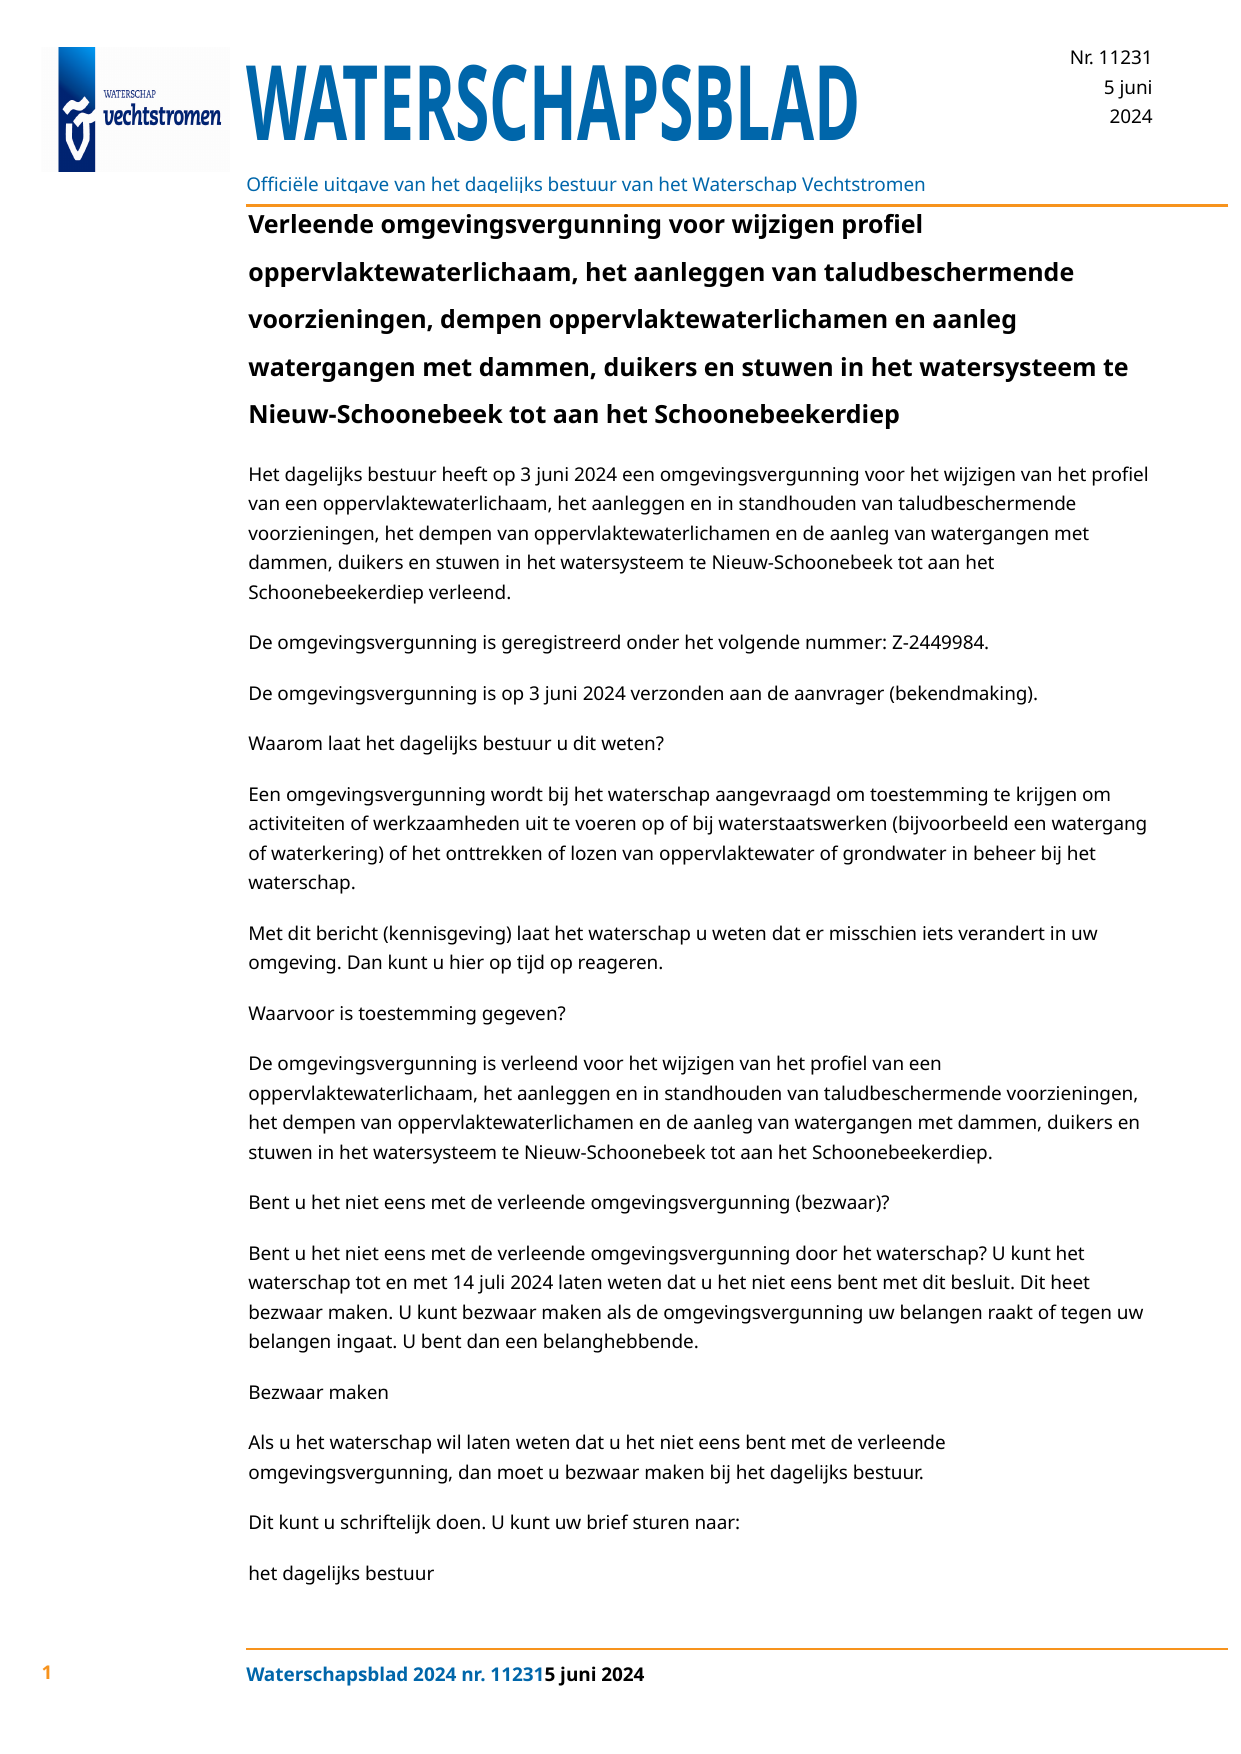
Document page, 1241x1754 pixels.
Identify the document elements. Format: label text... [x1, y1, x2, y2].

text het dagelijks bestuur [248, 1560, 1152, 1586]
text Met dit bericht (kennisgeving) laat het waterschap u weten dat er misschien iets verandert in uw omgeving. Dan kunt u hier op tijd op reageren. [248, 920, 1152, 975]
text Bent u het niet eens met de verleende omgevingsvergunning door het waterschap? U kunt het waterschap tot en met 14 juli 2024 laten weten dat u het niet eens bent met dit besluit. Dit heet bezwaar maken. U kunt bezwaar maken als de omgevingsvergunning uw belangen raakt of tegen uw belangen ingaat. U bent dan een belanghebbende. [248, 1240, 1152, 1354]
text Waarvoor is toestemming gegeven? [248, 1000, 1152, 1026]
text Bezwaar maken [248, 1379, 1152, 1405]
text Verleende omgevingsvergunning voor wijzigen profiel oppervlaktewaterlichaam, het aanleggen van taludbeschermende voorzieningen, dempen oppervlaktewaterlichamen en aanleg watergangen met dammen, duikers en stuwen in het watersysteem te Nieuw-Schoonebeek tot aan het Schoonebeekerdiep [248, 207, 1152, 431]
text Een omgevingsvergunning wordt bij het waterschap aangevraagd om toestemming te krijgen om activiteiten of werkzaamheden uit te voeren op of bij waterstaatswerken (bijvoorbeeld een watergang of waterkering) of het onttrekken of lozen van oppervlaktewater of grondwater in beheer bij het waterschap. [248, 781, 1152, 895]
text De omgevingsvergunning is op 3 juni 2024 verzonden aan de aanvrager (bekendmaking). [248, 680, 1152, 706]
text Als u het waterschap wil laten weten dat u het niet eens bent met de verleende omgevingsvergunning, dan moet u bezwaar maken bij het dagelijks bestuur. [248, 1429, 1152, 1485]
text Het dagelijks bestuur heeft op 3 juni 2024 een omgevingsvergunning voor het wijzigen van het profiel van een oppervlaktewaterlichaam, het aanleggen en in standhouden van taludbeschermende voorzieningen, het dempen van oppervlaktewaterlichamen en de aanleg van watergangen met dammen, duikers en stuwen in het watersysteem te Nieuw-Schoonebeek tot aan het Schoonebeekerdiep verleend. [248, 461, 1152, 605]
text Dit kunt u schriftelijk doen. U kunt uw brief sturen naar: [248, 1509, 1152, 1535]
text De omgevingsvergunning is verleend voor het wijzigen van het profiel van een oppervlaktewaterlichaam, het aanleggen en in standhouden van taludbeschermende voorzieningen, het dempen van oppervlaktewaterlichamen en de aanleg van watergangen met dammen, duikers en stuwen in het watersysteem te Nieuw-Schoonebeek tot aan het Schoonebeekerdiep. [248, 1050, 1152, 1165]
text Bent u het niet eens met de verleende omgevingsvergunning (bezwaar)? [248, 1189, 1152, 1215]
text De omgevingsvergunning is geregistreerd onder het volgende nummer: Z-2449984. [248, 629, 1152, 655]
text Waarom laat het dagelijks bestuur u dit weten? [248, 730, 1152, 756]
picture [41, 47, 231, 172]
